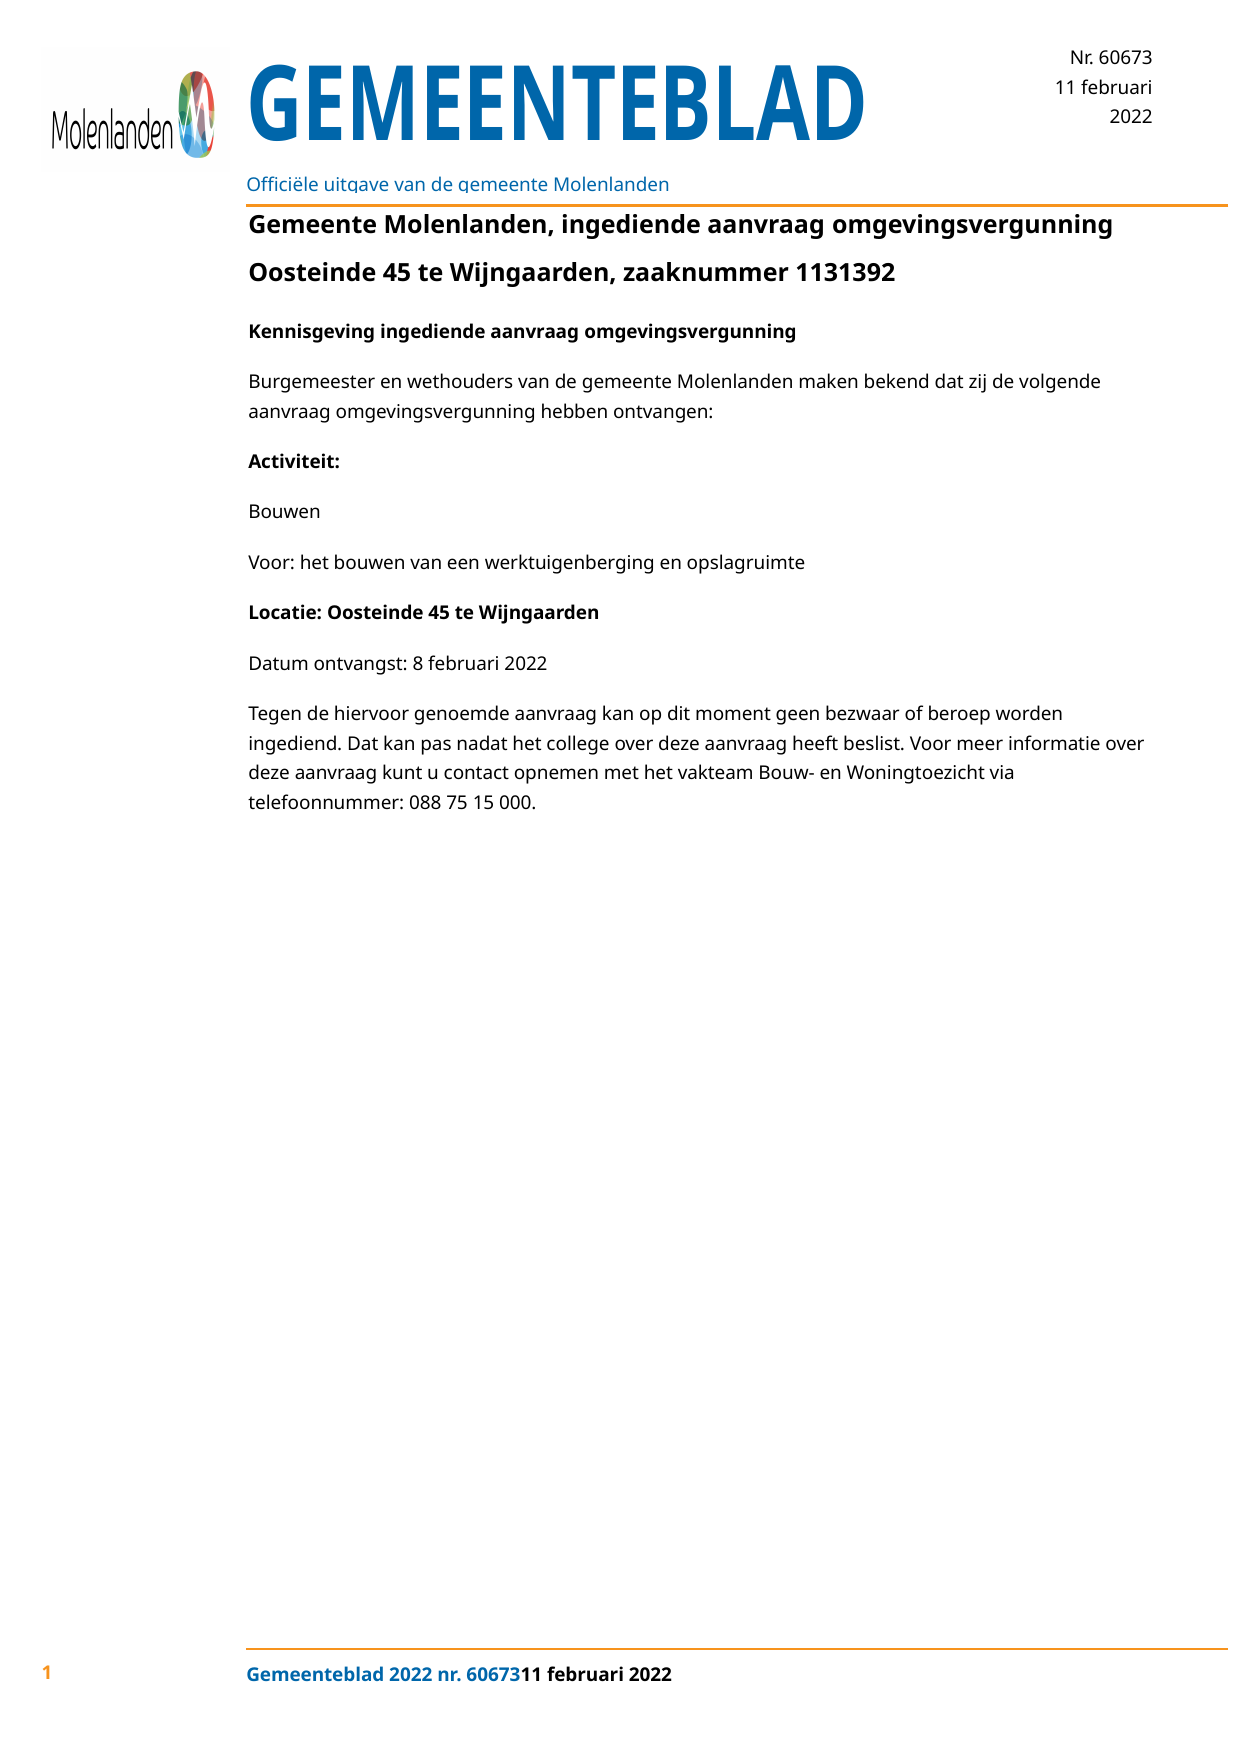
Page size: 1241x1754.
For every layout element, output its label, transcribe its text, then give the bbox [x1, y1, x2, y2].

text Voor: het bouwen van een werktuigenberging en opslagruimte [248, 549, 1152, 575]
text Tegen de hiervoor genoemde aanvraag kan op dit moment geen bezwaar of beroep worden ingediend. Dat kan pas nadat het college over deze aanvraag heeft beslist. Voor meer informatie over deze aanvraag kunt u contact opnemen met het vakteam Bouw- en Woningtoezicht via telefoonnummer: 088 75 15 000. [248, 700, 1152, 815]
text Activiteit: [248, 448, 1152, 474]
text Locatie: Oosteinde 45 te Wijngaarden [248, 599, 1152, 625]
text Gemeente Molenlanden, ingediende aanvraag omgevingsvergunning Oosteinde 45 te Wijngaarden, zaaknummer 1131392 [248, 207, 1152, 288]
text Bouwen [248, 499, 1152, 524]
text Datum ontvangst: 8 februari 2022 [248, 650, 1152, 676]
picture [41, 47, 231, 172]
text Kennisgeving ingediende aanvraag omgevingsvergunning [248, 318, 1152, 344]
text Burgemeester en wethouders van de gemeente Molenlanden maken bekend dat zij de volgende aanvraag omgevingsvergunning hebben ontvangen: [248, 368, 1152, 424]
